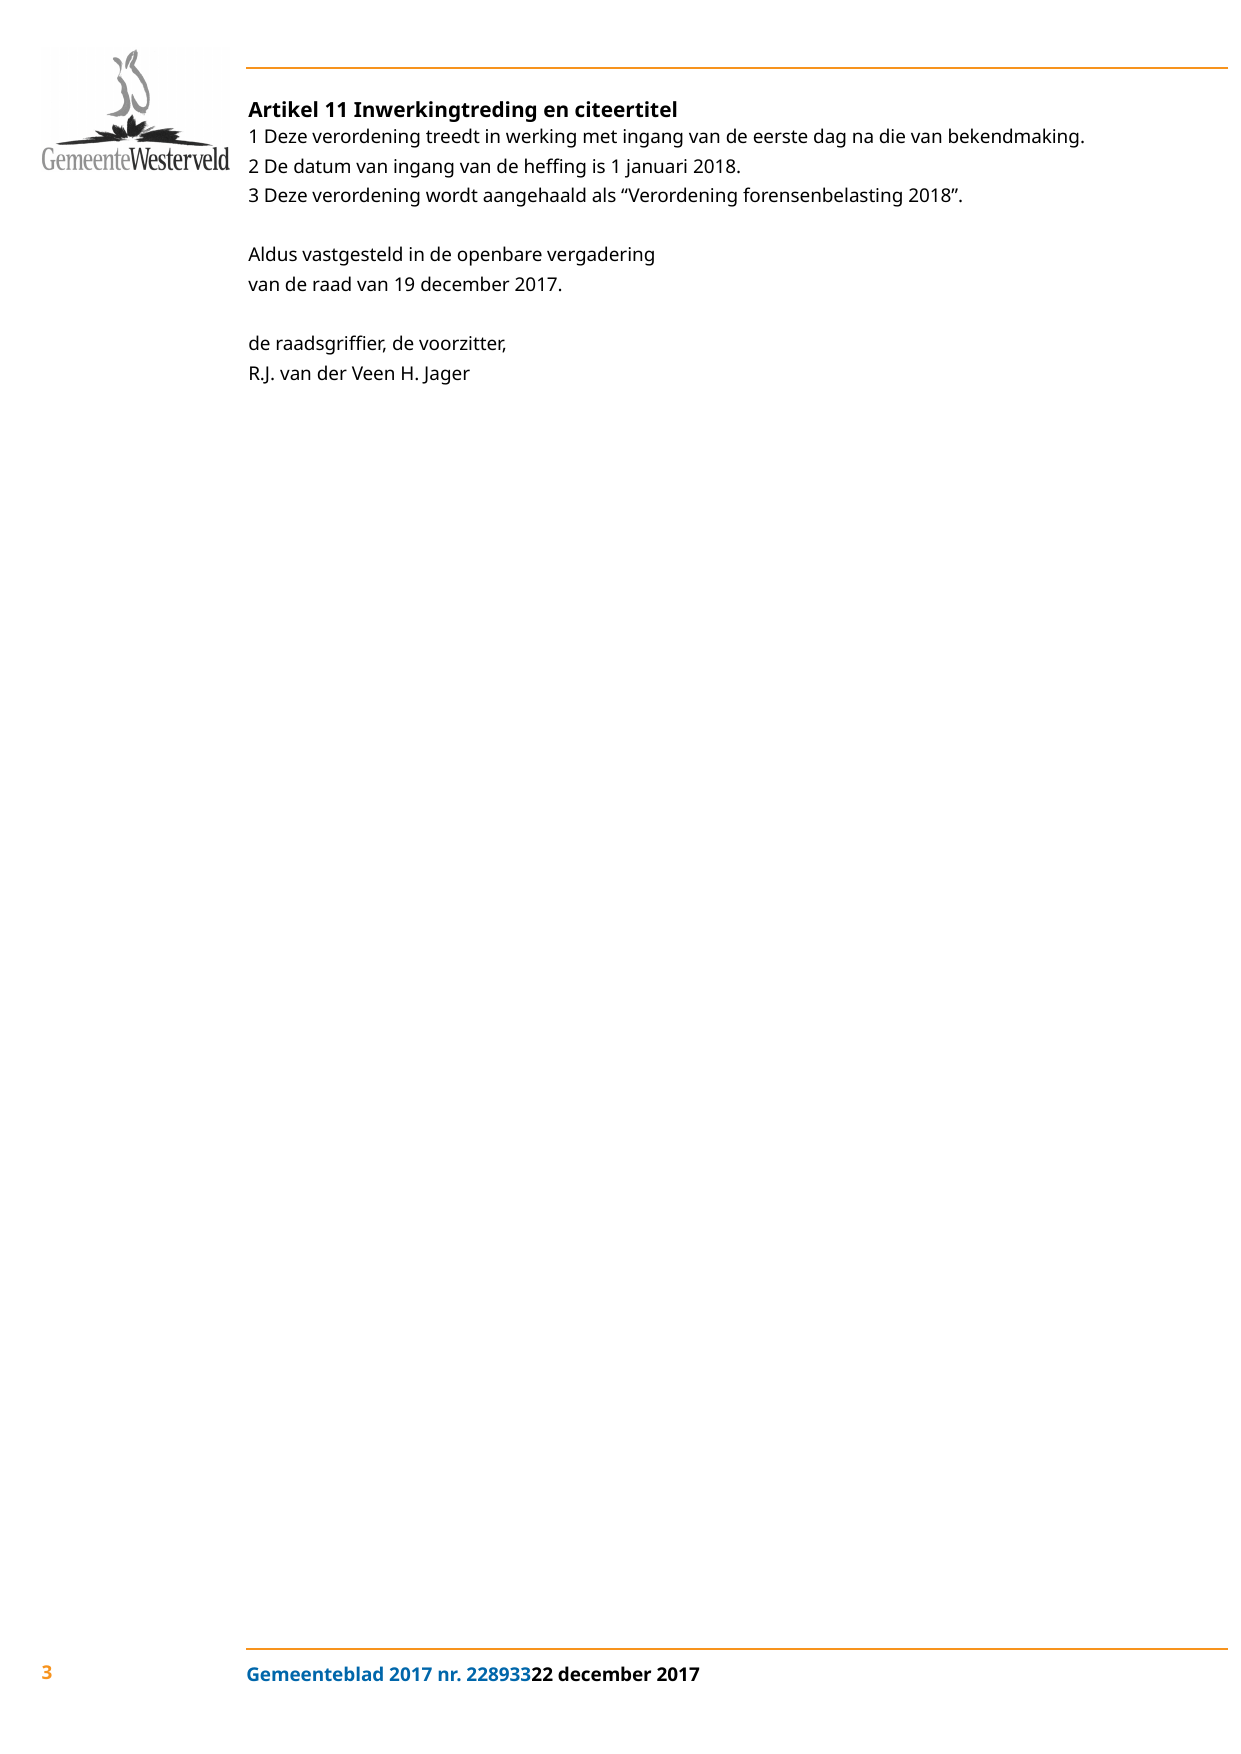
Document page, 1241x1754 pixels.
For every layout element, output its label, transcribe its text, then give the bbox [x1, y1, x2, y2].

text de raadsgriffier, de voorzitter, [248, 330, 1152, 356]
text 2 De datum van ingang van de heffing is 1 januari 2018. [248, 153, 1152, 178]
picture [41, 47, 231, 172]
text Aldus vastgesteld in de openbare vergadering [248, 242, 1152, 267]
text R.J. van der Veen H. Jager [248, 360, 1152, 386]
text van de raad van 19 december 2017. [248, 271, 1152, 297]
text 3 Deze verordening wordt aangehaald als “Verordening forensenbelasting 2018”. [248, 182, 1152, 208]
text 1 Deze verordening treedt in werking met ingang van de eerste dag na die van bekendmaking. [248, 123, 1152, 149]
text Artikel 11 Inwerkingtreding en citeertitel [248, 95, 1152, 123]
